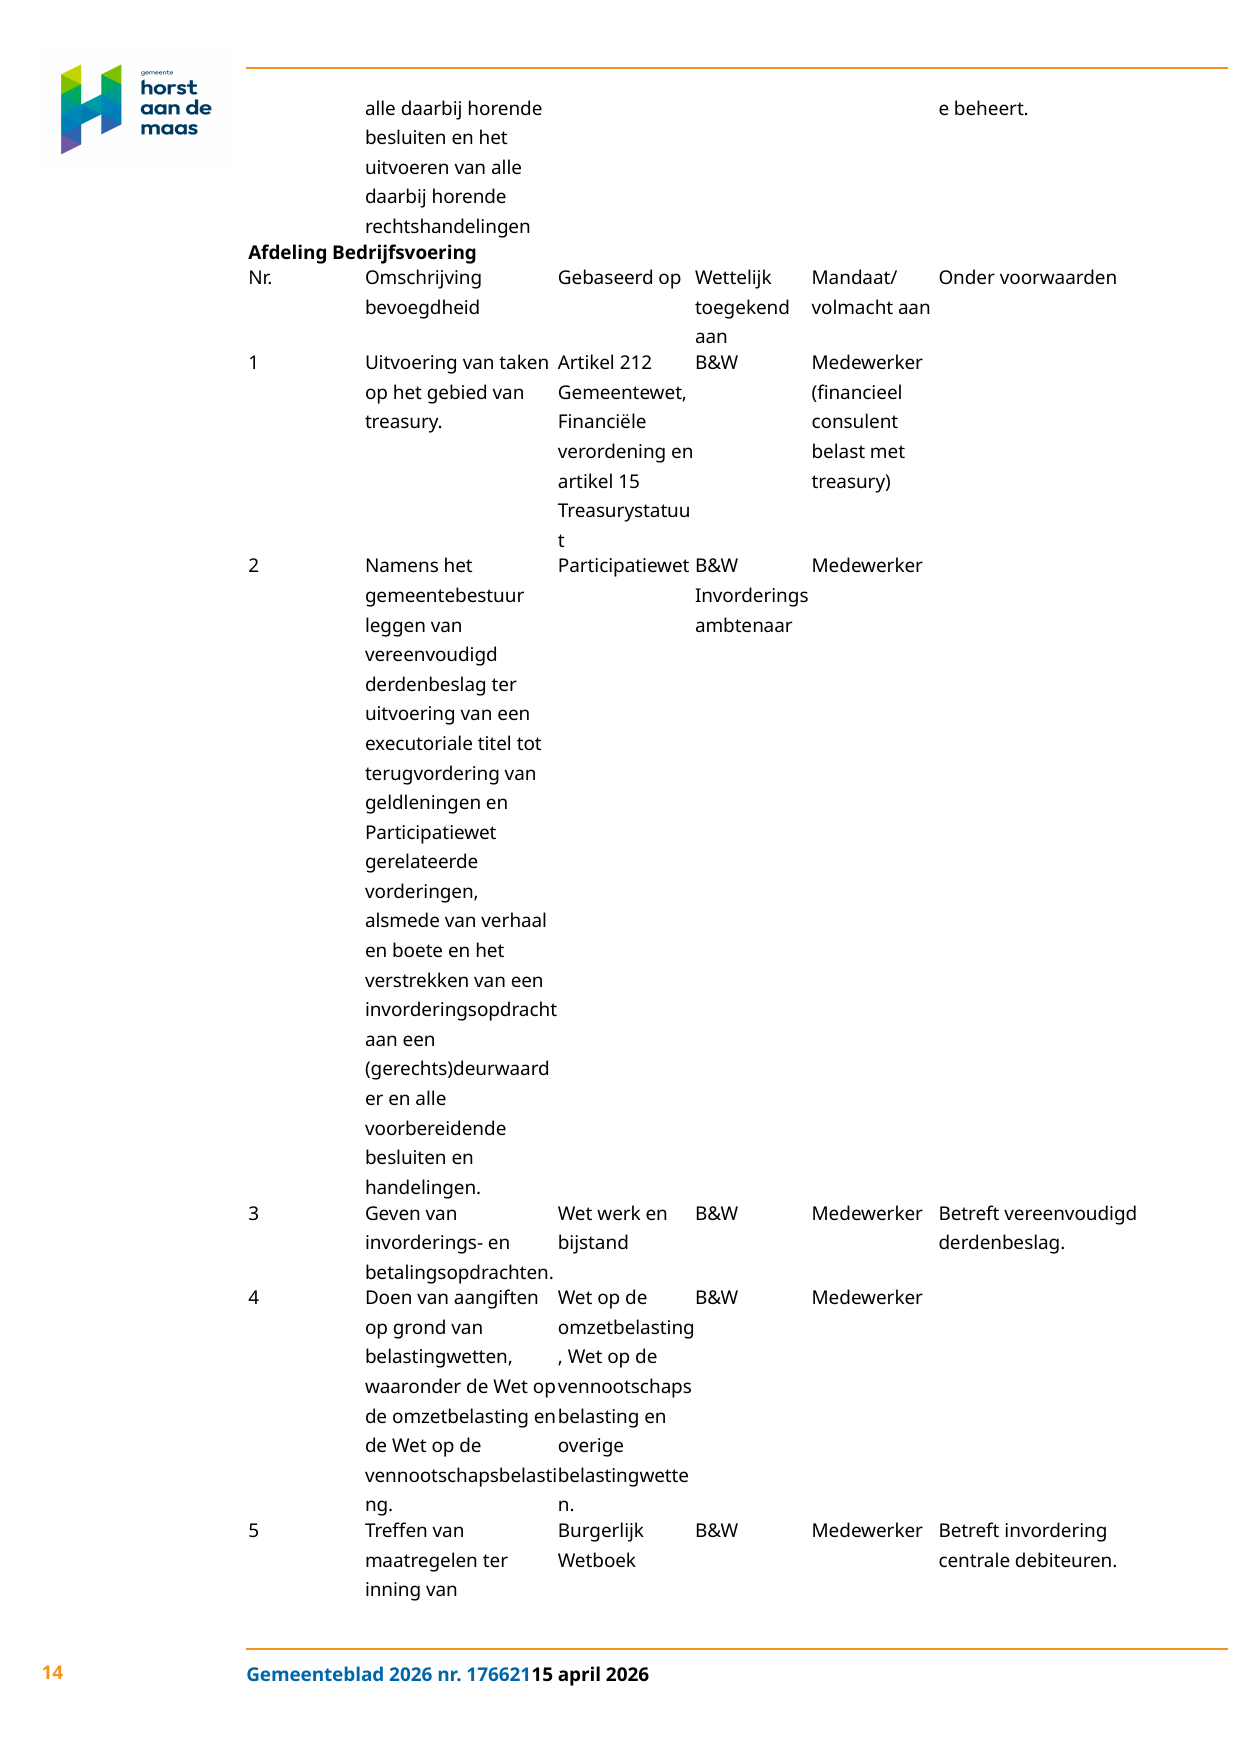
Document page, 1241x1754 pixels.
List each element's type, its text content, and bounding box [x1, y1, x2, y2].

table_cell Medewerker [811, 553, 938, 1200]
table_cell Medewerker [811, 1518, 938, 1602]
table_cell 4 [248, 1285, 365, 1517]
picture [41, 47, 231, 172]
table_cell B&W Invorderingsambtenaar [695, 553, 811, 1200]
table_cell Betreft vereenvoudigd derdenbeslag. [938, 1200, 1152, 1284]
table_cell Namens het gemeentebestuur leggen van vereenvoudigd derdenbeslag ter uitvoering van een executoriale titel tot terugvordering van geldleningen en Participatiewet gerelateerde vorderingen, alsmede van verhaal en boete en het verstrekken van een invorderingsopdracht aan een (gerechts)deurwaarder en alle voorbereidende besluiten en handelingen. [365, 553, 558, 1200]
table_cell Wet op de omzetbelasting, Wet op de vennootschapsbelasting en overige belastingwetten. [558, 1285, 695, 1517]
table_cell [938, 350, 1152, 553]
table_cell B&W [695, 1518, 811, 1602]
table_cell Treffen van maatregelen ter inning van [365, 1518, 558, 1602]
table_cell B&W [695, 350, 811, 553]
table_cell Medewerker [811, 1200, 938, 1284]
table_cell Onder voorwaarden [938, 265, 1152, 349]
table_cell [248, 95, 365, 239]
table_cell B&W [695, 1200, 811, 1284]
table_cell [938, 553, 1152, 1200]
table_cell Medewerker [811, 1285, 938, 1517]
table_cell 1 [248, 350, 365, 553]
table_cell Burgerlijk Wetboek [558, 1518, 695, 1602]
table_cell Omschrijving bevoegdheid [365, 265, 558, 349]
table_cell [695, 95, 811, 239]
table_cell Participatiewet [558, 553, 695, 1200]
table_cell Wettelijk toegekend aan [695, 265, 811, 349]
table_cell Uitvoering van taken op het gebied van treasury. [365, 350, 558, 553]
table_cell [938, 1285, 1152, 1517]
table_cell Medewerker (financieel consulent belast met treasury) [811, 350, 938, 553]
table_cell Doen van aangiften op grond van belastingwetten, waaronder de Wet op de omzetbelasting en de Wet op de vennootschapsbelasting. [365, 1285, 558, 1517]
table_cell Mandaat/volmacht aan [811, 265, 938, 349]
table_cell [558, 95, 695, 239]
table_cell Nr. [248, 265, 365, 349]
table_cell Betreft invordering centrale debiteuren. [938, 1518, 1152, 1602]
table_cell 3 [248, 1200, 365, 1284]
table_cell Geven van invorderings- en betalingsopdrachten. [365, 1200, 558, 1284]
table_cell Artikel 212 Gemeentewet, Financiële verordening en artikel 15 Treasurystatuut [558, 350, 695, 553]
table_cell e beheert. [938, 95, 1152, 239]
table_cell alle daarbij horende besluiten en het uitvoeren van alle daarbij horende rechtshandelingen [365, 95, 558, 239]
table_cell 5 [248, 1518, 365, 1602]
table_cell B&W [695, 1285, 811, 1517]
table_cell Gebaseerd op [558, 265, 695, 349]
table_cell Wet werk en bijstand [558, 1200, 695, 1284]
table_cell Afdeling Bedrijfsvoering [248, 239, 1152, 264]
table_cell 2 [248, 553, 365, 1200]
table_cell [811, 95, 938, 239]
